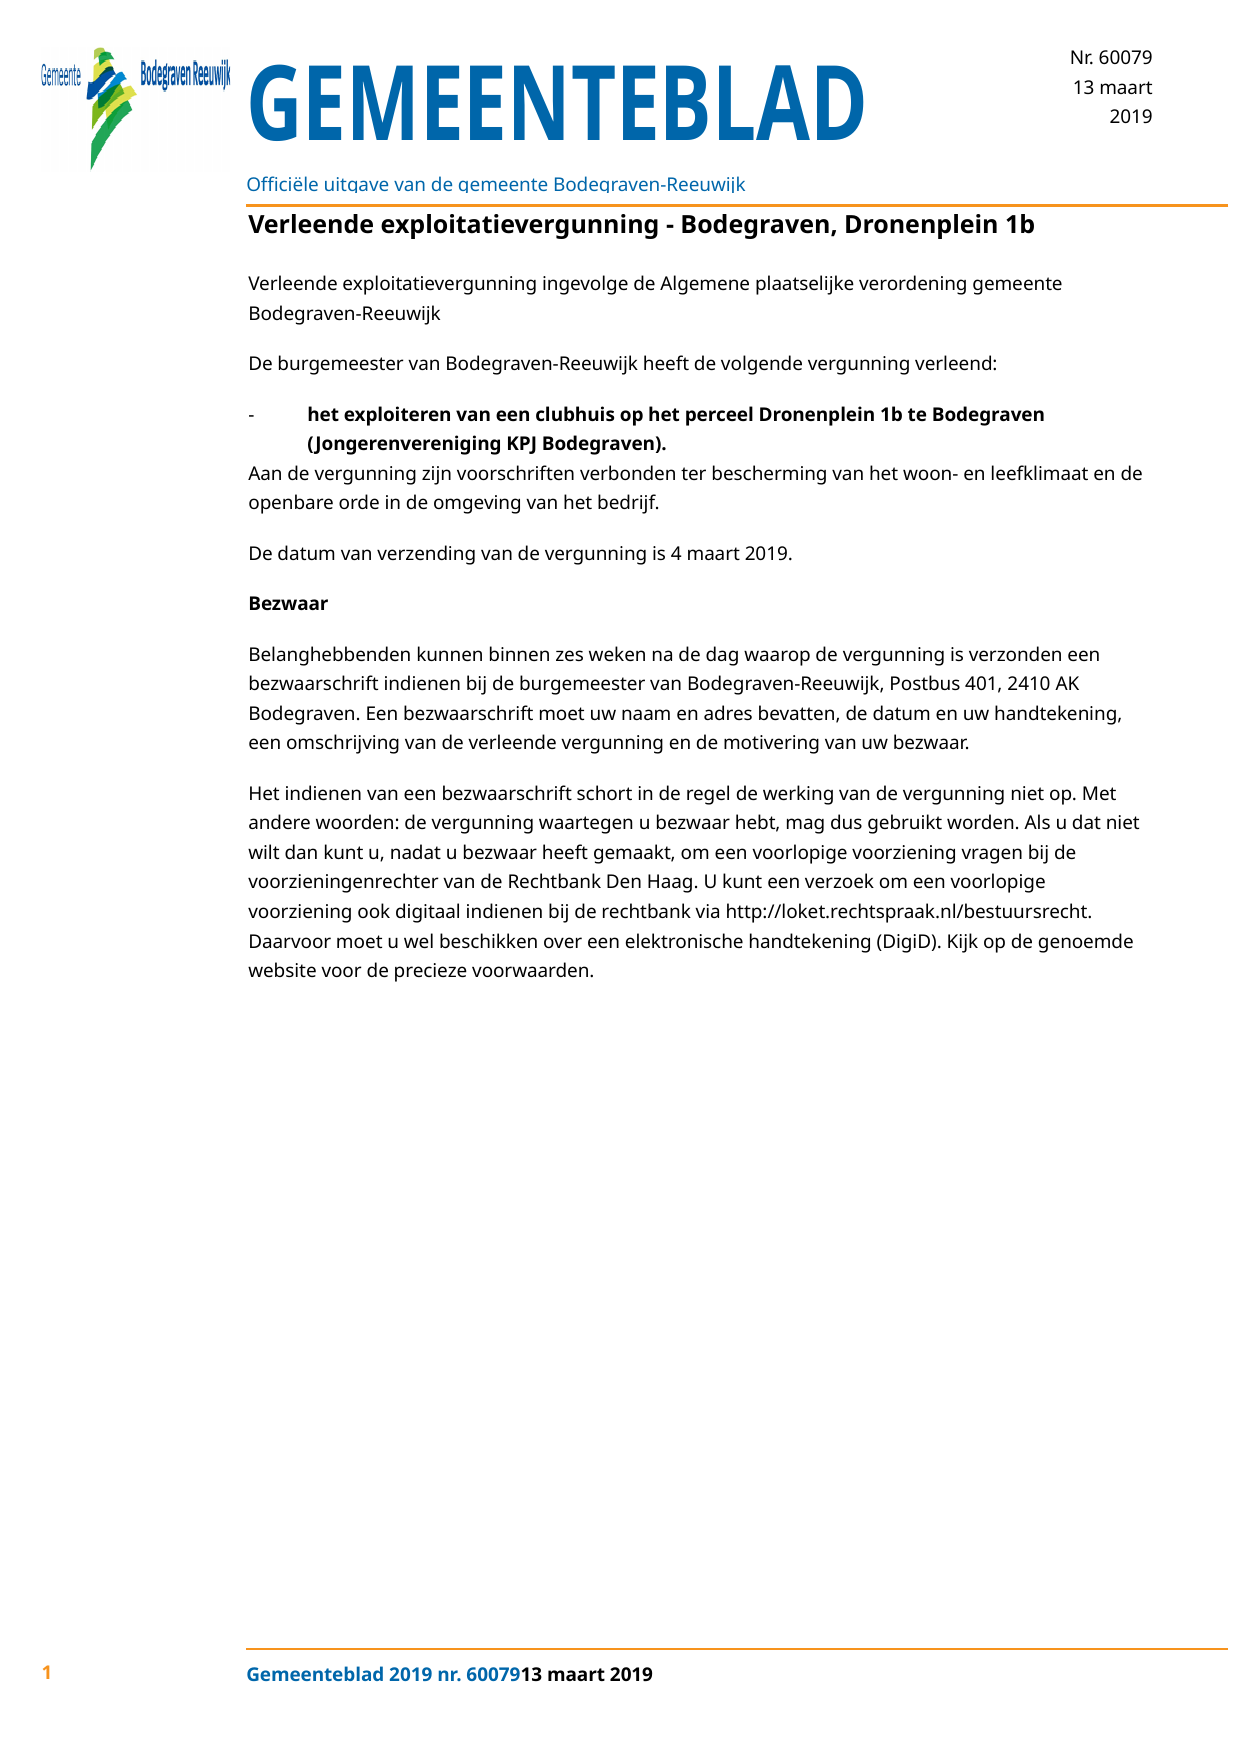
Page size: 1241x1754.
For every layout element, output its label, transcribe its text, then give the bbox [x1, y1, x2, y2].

text De datum van verzending van de vergunning is 4 maart 2019. [248, 540, 1152, 566]
text Aan de vergunning zijn voorschriften verbonden ter bescherming van het woon- en leefklimaat en de openbare orde in de omgeving van het bedrijf. [248, 460, 1152, 515]
text Verleende exploitatievergunning ingevolge de Algemene plaatselijke verordening gemeente Bodegraven-Reeuwijk [248, 270, 1152, 326]
text Belanghebbenden kunnen binnen zes weken na de dag waarop de vergunning is verzonden een bezwaarschrift indienen bij de burgemeester van Bodegraven-Reeuwijk, Postbus 401, 2410 AK Bodegraven. Een bezwaarschrift moet uw naam en adres bevatten, de datum en uw handtekening, een omschrijving van de verleende vergunning en de motivering van uw bezwaar. [248, 641, 1152, 755]
picture [41, 47, 231, 172]
text Verleende exploitatievergunning - Bodegraven, Dronenplein 1b [248, 207, 1152, 241]
list het exploiteren van een clubhuis op het perceel Dronenplein 1b te Bodegraven (Jongerenvereniging KPJ Bodegraven). [248, 401, 1152, 456]
text Het indienen van een bezwaarschrift schort in de regel de werking van de vergunning niet op. Met andere woorden: de vergunning waartegen u bezwaar hebt, mag dus gebruikt worden. Als u dat niet wilt dan kunt u, nadat u bezwaar heeft gemaakt, om een voorlopige voorziening vragen bij de voorzieningenrechter van de Rechtbank Den Haag. U kunt een verzoek om een voorlopige voorziening ook digitaal indienen bij de rechtbank via http://loket.rechtspraak.nl/bestuursrecht. Daarvoor moet u wel beschikken over een elektronische handtekening (DigiD). Kijk op de genoemde website voor de precieze voorwaarden. [248, 780, 1152, 983]
text De burgemeester van Bodegraven-Reeuwijk heeft de volgende vergunning verleend: [248, 350, 1152, 376]
text Bezwaar [248, 590, 1152, 616]
